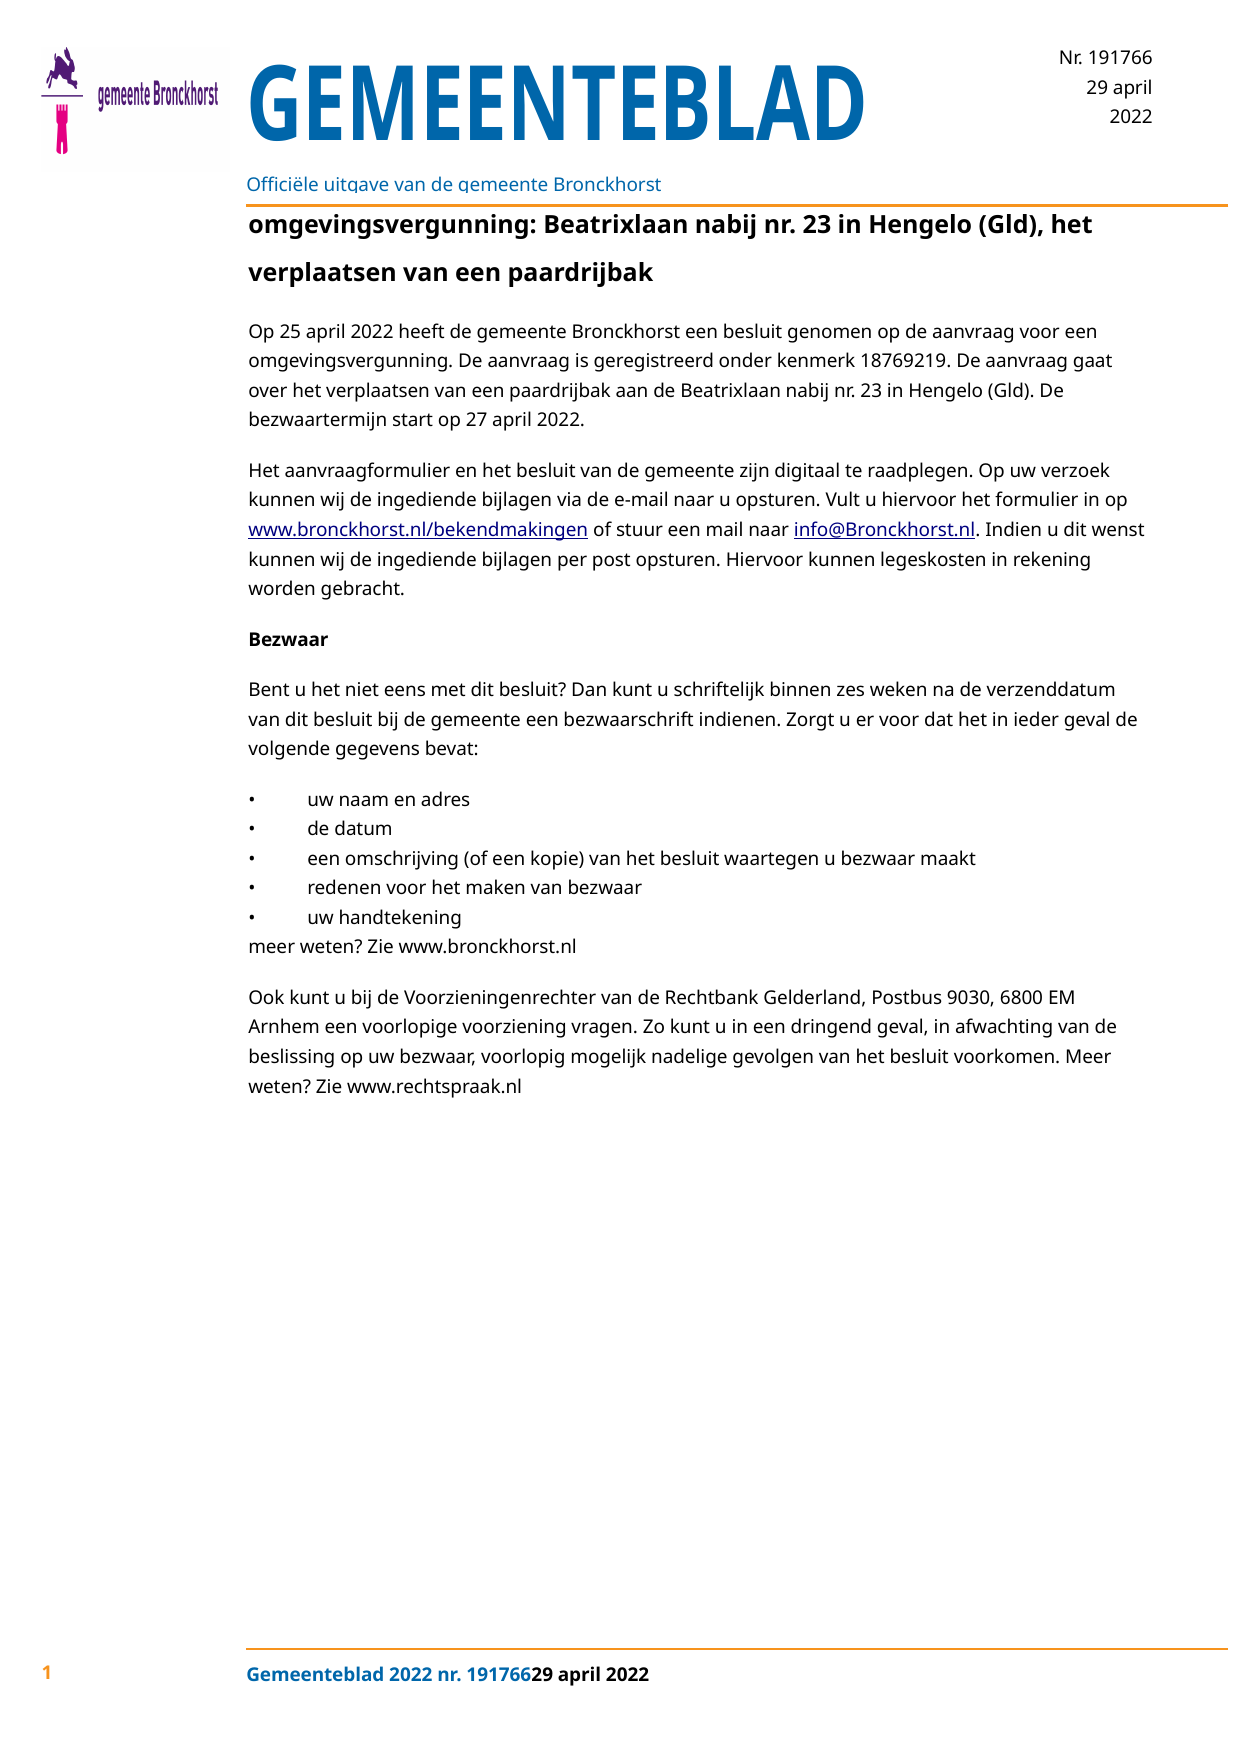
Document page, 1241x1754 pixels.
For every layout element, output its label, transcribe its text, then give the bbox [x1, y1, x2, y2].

list uw handtekening [248, 904, 1152, 930]
text Op 25 april 2022 heeft de gemeente Bronckhorst een besluit genomen op de aanvraag voor een omgevingsvergunning. De aanvraag is geregistreerd onder kenmerk 18769219. De aanvraag gaat over het verplaatsen van een paardrijbak aan de Beatrixlaan nabij nr. 23 in Hengelo (Gld). De bezwaartermijn start op 27 april 2022. [248, 318, 1152, 432]
text Bezwaar [248, 626, 1152, 652]
list uw naam en adres [248, 786, 1152, 812]
list redenen voor het maken van bezwaar [248, 874, 1152, 900]
text omgevingsvergunning: Beatrixlaan nabij nr. 23 in Hengelo (Gld), het verplaatsen van een paardrijbak [248, 207, 1152, 288]
text Ook kunt u bij de Voorzieningenrechter van de Rechtbank Gelderland, Postbus 9030, 6800 EM Arnhem een voorlopige voorziening vragen. Zo kunt u in een dringend geval, in afwachting van de beslissing op uw bezwaar, voorlopig mogelijk nadelige gevolgen van het besluit voorkomen. Meer weten? Zie www.rechtspraak.nl [248, 984, 1152, 1099]
text meer weten? Zie www.bronckhorst.nl [248, 934, 1152, 959]
list een omschrijving (of een kopie) van het besluit waartegen u bezwaar maakt [248, 845, 1152, 871]
picture [41, 47, 231, 172]
text Bent u het niet eens met dit besluit? Dan kunt u schriftelijk binnen zes weken na de verzenddatum van dit besluit bij de gemeente een bezwaarschrift indienen. Zorgt u er voor dat het in ieder geval de volgende gegevens bevat: [248, 676, 1152, 761]
list de datum [248, 815, 1152, 841]
text Het aanvraagformulier en het besluit van de gemeente zijn digitaal te raadplegen. Op uw verzoek kunnen wij de ingediende bijlagen via de e-mail naar u opsturen. Vult u hiervoor het formulier in op www.bronckhorst.nl/bekendmakingen of stuur een mail naar info@Bronckhorst.nl. Indien u dit wenst kunnen wij de ingediende bijlagen per post opsturen. Hiervoor kunnen legeskosten in rekening worden gebracht. [248, 457, 1152, 601]
